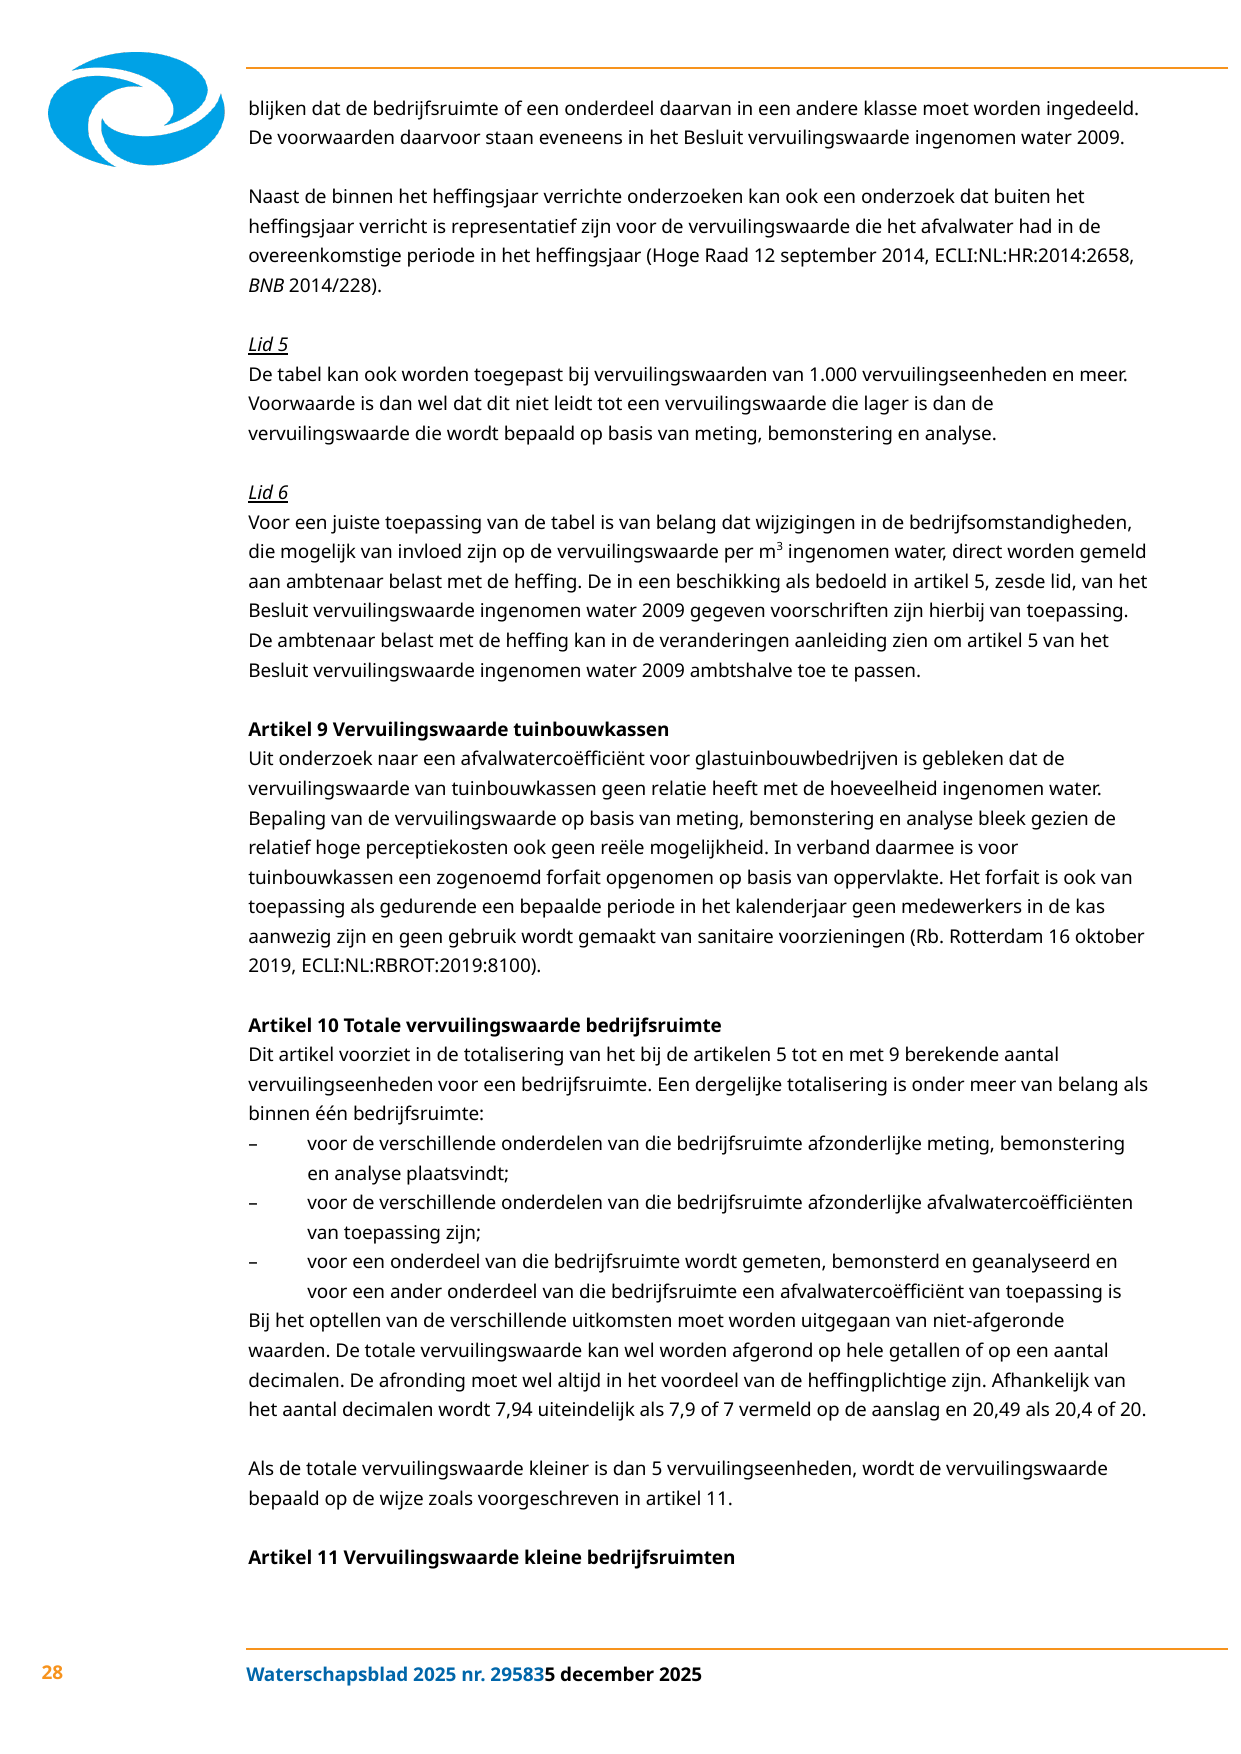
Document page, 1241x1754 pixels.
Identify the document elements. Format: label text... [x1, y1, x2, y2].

picture [41, 47, 231, 172]
text Voor een juiste toepassing van de tabel is van belang dat wijzigingen in de bedrijfsomstandigheden, die mogelijk van invloed zijn op de vervuilingswaarde per m3 ingenomen water, direct worden gemeld aan ambtenaar belast met de heffing. De in een beschikking als bedoeld in artikel 5, zesde lid, van het Besluit vervuilingswaarde ingenomen water 2009 gegeven voorschriften zijn hierbij van toepassing. De ambtenaar belast met de heffing kan in de veranderingen aanleiding zien om artikel 5 van het Besluit vervuilingswaarde ingenomen water 2009 ambtshalve toe te passen. [248, 509, 1152, 683]
text Artikel 11 Vervuilingswaarde kleine bedrijfsruimten [248, 1544, 1152, 1570]
text Bij het optellen van de verschillende uitkomsten moet worden uitgegaan van niet-afgeronde waarden. De totale vervuilingswaarde kan wel worden afgerond op hele getallen of op een aantal decimalen. De afronding moet wel altijd in het voordeel van de heffingplichtige zijn. Afhankelijk van het aantal decimalen wordt 7,94 uiteindelijk als 7,9 of 7 vermeld op de aanslag en 20,49 als 20,4 of 20. [248, 1308, 1152, 1422]
text blijken dat de bedrijfsruimte of een onderdeel daarvan in een andere klasse moet worden ingedeeld. De voorwaarden daarvoor staan eveneens in het Besluit vervuilingswaarde ingenomen water 2009. [248, 95, 1152, 150]
text Als de totale vervuilingswaarde kleiner is dan 5 vervuilingseenheden, wordt de vervuilingswaarde bepaald op de wijze zoals voorgeschreven in artikel 11. [248, 1456, 1152, 1511]
text Uit onderzoek naar een afvalwatercoëfficiënt voor glastuinbouwbedrijven is gebleken dat de vervuilingswaarde van tuinbouwkassen geen relatie heeft met de hoeveelheid ingenomen water. Bepaling van de vervuilingswaarde op basis van meting, bemonstering en analyse bleek gezien de relatief hoge perceptiekosten ook geen reële mogelijkheid. In verband daarmee is voor tuinbouwkassen een zogenoemd forfait opgenomen op basis van oppervlakte. Het forfait is ook van toepassing als gedurende een bepaalde periode in het kalenderjaar geen medewerkers in de kas aanwezig zijn en geen gebruik wordt gemaakt van sanitaire voorzieningen (Rb. Rotterdam 16 oktober 2019, ECLI:NL:RBROT:2019:8100). [248, 746, 1152, 978]
list voor een onderdeel van die bedrijfsruimte wordt gemeten, bemonsterd en geanalyseerd en voor een ander onderdeel van die bedrijfsruimte een afvalwatercoëfficiënt van toepassing is [248, 1248, 1152, 1304]
text De tabel kan ook worden toegepast bij vervuilingswaarden van 1.000 vervuilingseenheden en meer. Voorwaarde is dan wel dat dit niet leidt tot een vervuilingswaarde die lager is dan de vervuilingswaarde die wordt bepaald op basis van meting, bemonstering en analyse. [248, 361, 1152, 446]
text Lid 5 [248, 331, 1152, 357]
list voor de verschillende onderdelen van die bedrijfsruimte afzonderlijke afvalwatercoëfficiënten van toepassing zijn; [248, 1189, 1152, 1245]
list voor de verschillende onderdelen van die bedrijfsruimte afzonderlijke meting, bemonstering en analyse plaatsvindt; [248, 1130, 1152, 1186]
text Dit artikel voorziet in de totalisering van het bij de artikelen 5 tot en met 9 berekende aantal vervuilingseenheden voor een bedrijfsruimte. Een dergelijke totalisering is onder meer van belang als binnen één bedrijfsruimte: [248, 1041, 1152, 1126]
text Artikel 10 Totale vervuilingswaarde bedrijfsruimte [248, 1012, 1152, 1038]
text Lid 6 [248, 479, 1152, 505]
text Naast de binnen het heffingsjaar verrichte onderzoeken kan ook een onderzoek dat buiten het heffingsjaar verricht is representatief zijn voor de vervuilingswaarde die het afvalwater had in de overeenkomstige periode in het heffingsjaar (Hoge Raad 12 september 2014, ECLI:NL:HR:2014:2658, BNB 2014/228). [248, 183, 1152, 298]
text Artikel 9 Vervuilingswaarde tuinbouwkassen [248, 716, 1152, 742]
